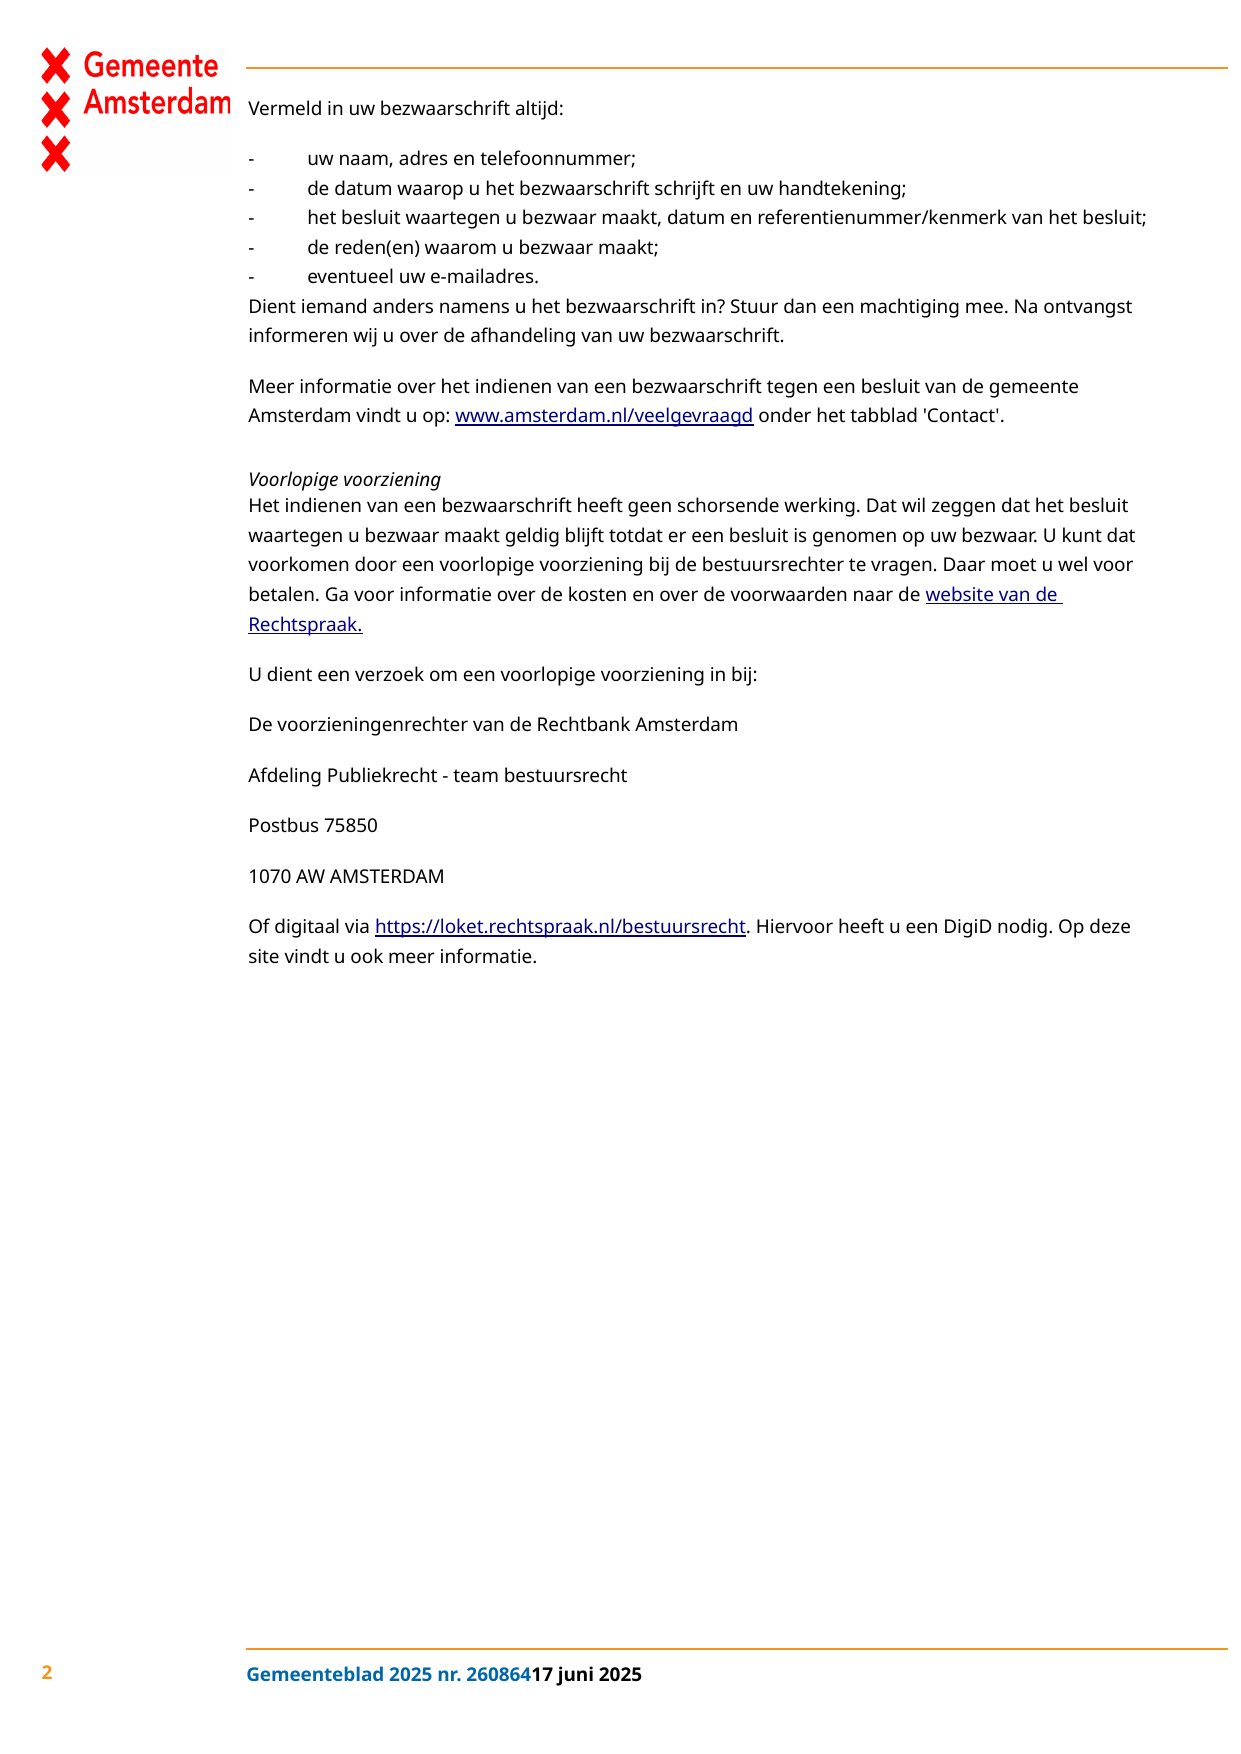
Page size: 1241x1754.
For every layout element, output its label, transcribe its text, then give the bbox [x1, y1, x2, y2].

list de datum waarop u het bezwaarschrift schrijft en uw handtekening; [248, 175, 1152, 201]
text Dient iemand anders namens u het bezwaarschrift in? Stuur dan een machtiging mee. Na ontvangst informeren wij u over de afhandeling van uw bezwaarschrift. [248, 293, 1152, 348]
text Afdeling Publiekrecht - team bestuursrecht [248, 762, 1152, 788]
text De voorzieningenrechter van de Rechtbank Amsterdam [248, 712, 1152, 737]
text Of digitaal via https://loket.rechtspraak.nl/bestuursrecht. Hiervoor heeft u een DigiD nodig. Op deze site vindt u ook meer informatie. [248, 913, 1152, 968]
list uw naam, adres en telefoonnummer; [248, 145, 1152, 171]
text U dient een verzoek om een voorlopige voorziening in bij: [248, 661, 1152, 687]
list de reden(en) waarom u bezwaar maakt; [248, 234, 1152, 260]
text Meer informatie over het indienen van een bezwaarschrift tegen een besluit van de gemeente Amsterdam vindt u op: www.amsterdam.nl/veelgevraagd onder het tabblad 'Contact'. [248, 373, 1152, 428]
picture [41, 47, 231, 172]
text 1070 AW AMSTERDAM [248, 863, 1152, 888]
text Postbus 75850 [248, 812, 1152, 838]
text Voorlopige voorziening [248, 467, 1152, 492]
list het besluit waartegen u bezwaar maakt, datum en referentienummer/kenmerk van het besluit; [248, 204, 1152, 230]
text Het indienen van een bezwaarschrift heeft geen schorsende werking. Dat wil zeggen dat het besluit waartegen u bezwaar maakt geldig blijft totdat er een besluit is genomen op uw bezwaar. U kunt dat voorkomen door een voorlopige voorziening bij de bestuursrechter te vragen. Daar moet u wel voor betalen. Ga voor informatie over de kosten en over de voorwaarden naar de website van de Rechtspraak. [248, 492, 1152, 636]
list eventueel uw e-mailadres. [248, 263, 1152, 289]
text Vermeld in uw bezwaarschrift altijd: [248, 95, 1152, 121]
